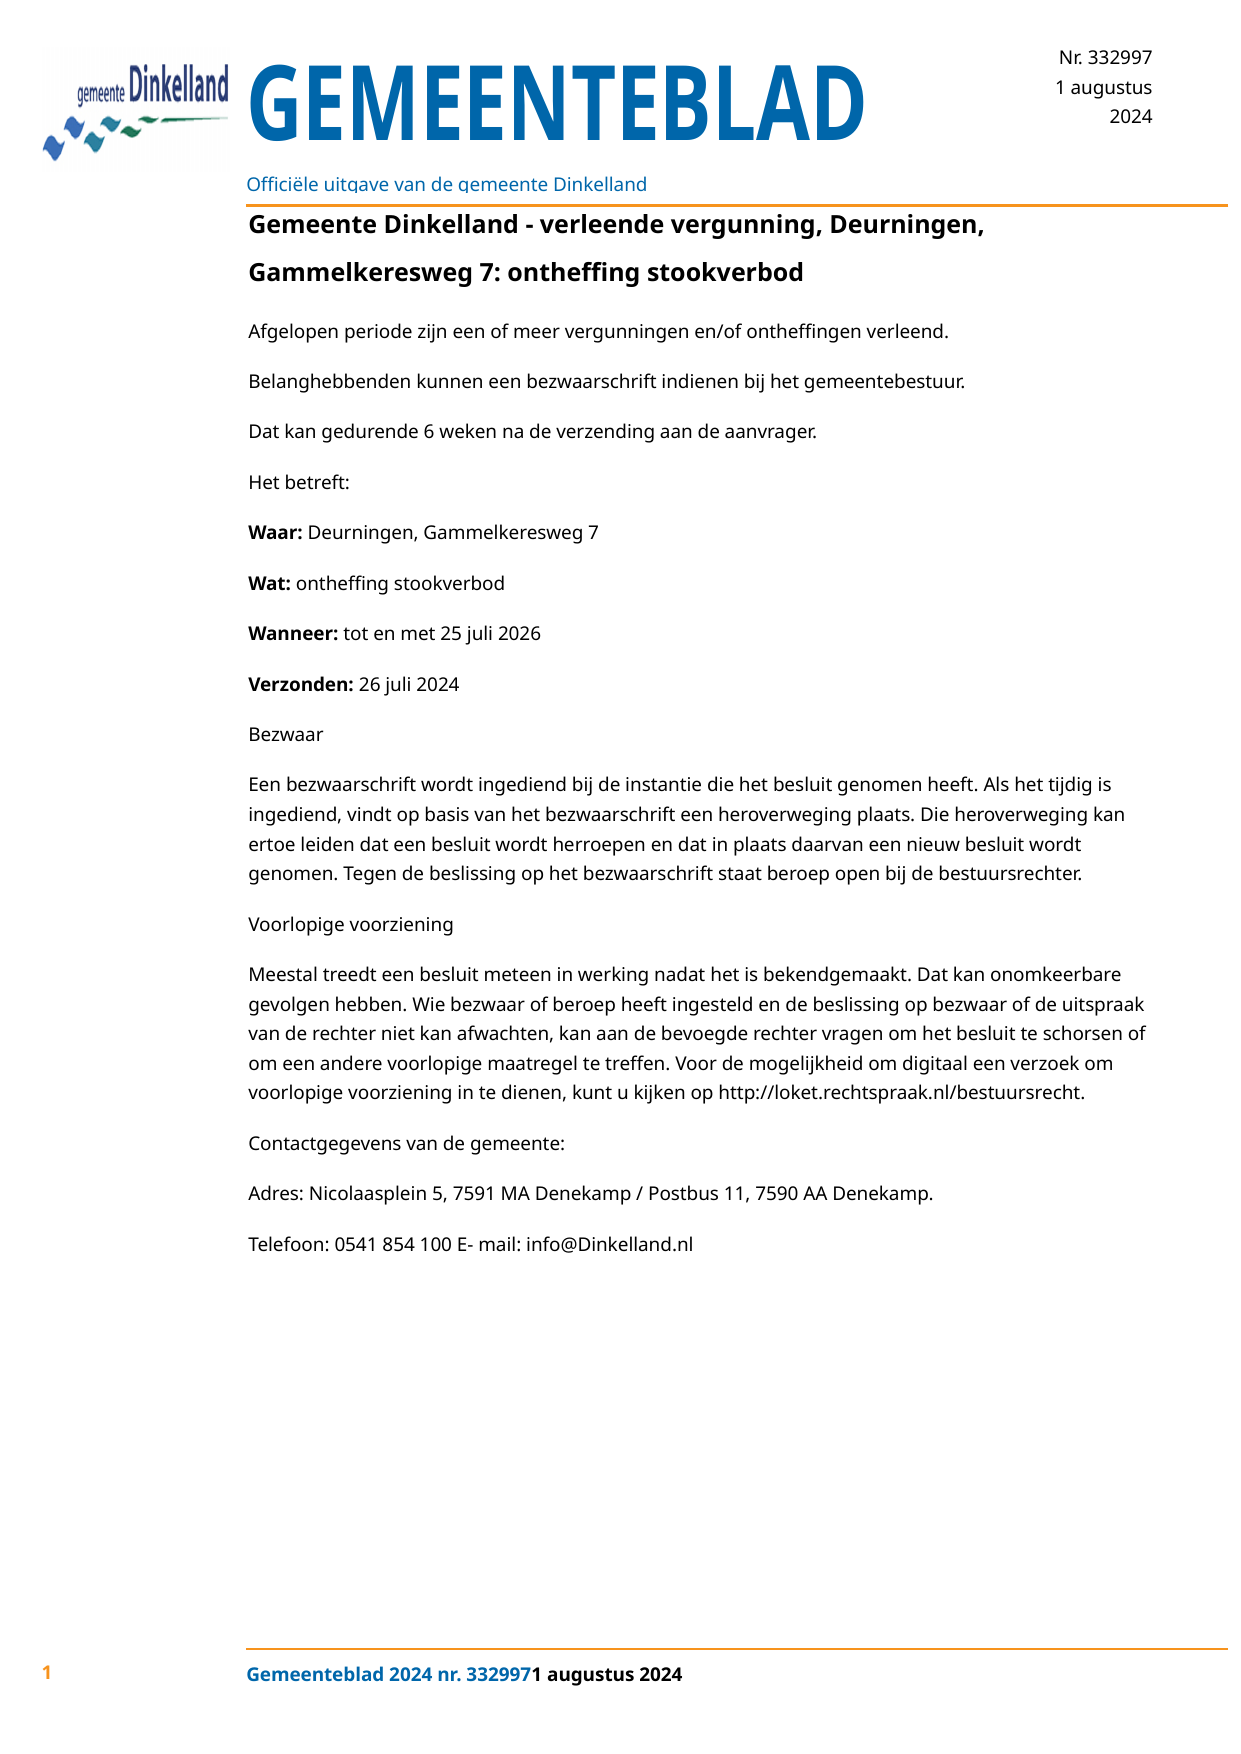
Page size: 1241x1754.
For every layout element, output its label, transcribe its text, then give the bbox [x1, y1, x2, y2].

text Contactgegevens van de gemeente: [248, 1130, 1152, 1156]
text Een bezwaarschrift wordt ingediend bij de instantie die het besluit genomen heeft. Als het tijdig is ingediend, vindt op basis van het bezwaarschrift een heroverweging plaats. Die heroverweging kan ertoe leiden dat een besluit wordt herroepen en dat in plaats daarvan een nieuw besluit wordt genomen. Tegen de beslissing op het bezwaarschrift staat beroep open bij de bestuursrechter. [248, 772, 1152, 886]
picture [41, 47, 231, 172]
text Bezwaar [248, 721, 1152, 747]
text Het betreft: [248, 469, 1152, 495]
text Afgelopen periode zijn een of meer vergunningen en/of ontheffingen verleend. [248, 318, 1152, 344]
text Dat kan gedurende 6 weken na de verzending aan de aanvrager. [248, 419, 1152, 444]
text Meestal treedt een besluit meteen in werking nadat het is bekendgemaakt. Dat kan onomkeerbare gevolgen hebben. Wie bezwaar of beroep heeft ingesteld en de beslissing op bezwaar of de uitspraak van de rechter niet kan afwachten, kan aan de bevoegde rechter vragen om het besluit te schorsen of om een andere voorlopige maatregel te treffen. Voor de mogelijkheid om digitaal een verzoek om voorlopige voorziening in te dienen, kunt u kijken op http://loket.rechtspraak.nl/bestuursrecht. [248, 961, 1152, 1105]
text Gemeente Dinkelland - verleende vergunning, Deurningen, Gammelkeresweg 7: ontheffing stookverbod [248, 207, 1152, 288]
text Waar: Deurningen, Gammelkeresweg 7 [248, 519, 1152, 545]
text Verzonden: 26 juli 2024 [248, 671, 1152, 697]
text Belanghebbenden kunnen een bezwaarschrift indienen bij het gemeentebestuur. [248, 368, 1152, 394]
text Voorlopige voorziening [248, 911, 1152, 937]
text Adres: Nicolaasplein 5, 7591 MA Denekamp / Postbus 11, 7590 AA Denekamp. [248, 1180, 1152, 1206]
text Wanneer: tot en met 25 juli 2026 [248, 620, 1152, 646]
text Wat: ontheffing stookverbod [248, 570, 1152, 596]
text Telefoon: 0541 854 100 E- mail: info@Dinkelland.nl [248, 1231, 1152, 1257]
